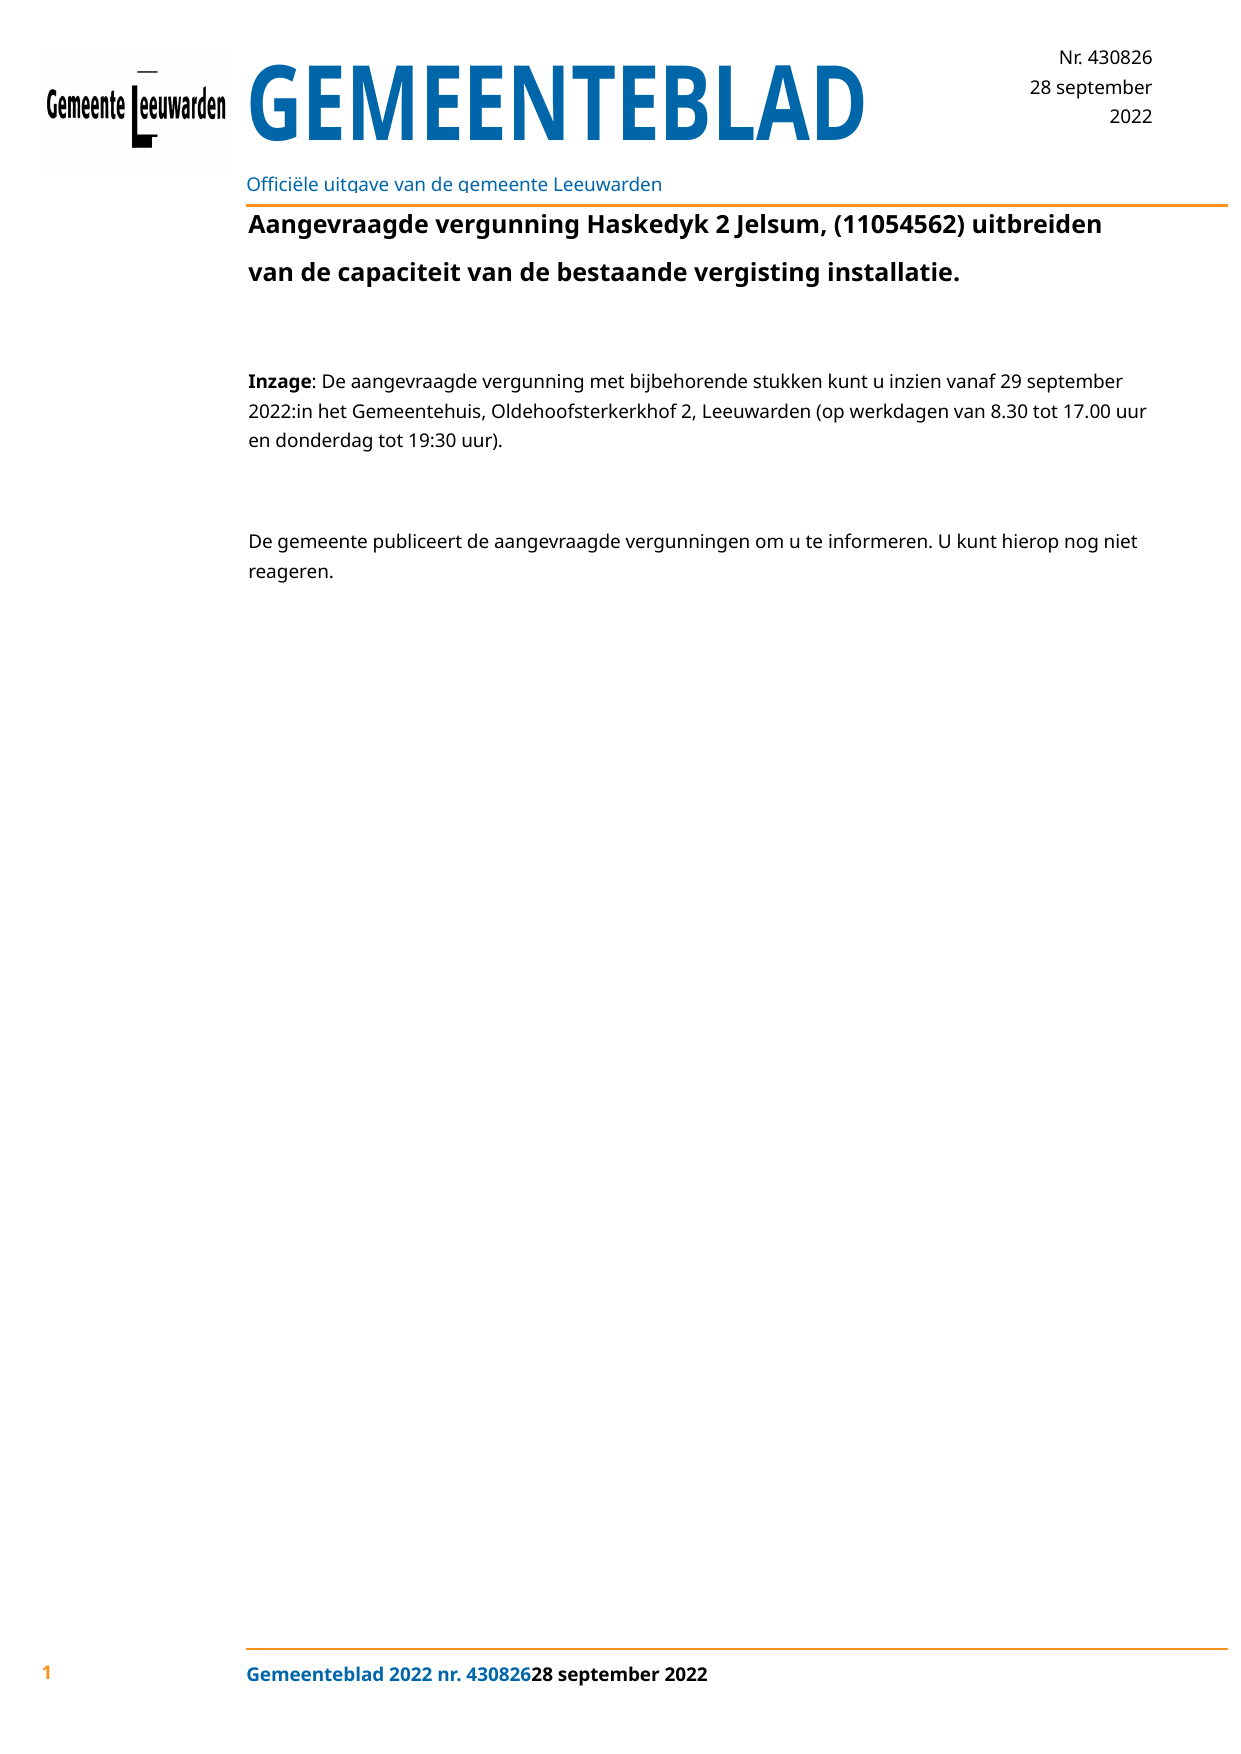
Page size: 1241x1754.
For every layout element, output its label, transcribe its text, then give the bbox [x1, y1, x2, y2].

text De gemeente publiceert de aangevraagde vergunningen om u te informeren. U kunt hierop nog niet reageren. [248, 528, 1152, 584]
text Inzage: De aangevraagde vergunning met bijbehorende stukken kunt u inzien vanaf 29 september 2022:in het Gemeentehuis, Oldehoofsterkerkhof 2, Leeuwarden (op werkdagen van 8.30 tot 17.00 uur en donderdag tot 19:30 uur). [248, 368, 1152, 453]
picture [41, 47, 231, 172]
text Aangevraagde vergunning Haskedyk 2 Jelsum, (11054562) uitbreiden van de capaciteit van de bestaande vergisting installatie. [248, 207, 1152, 288]
